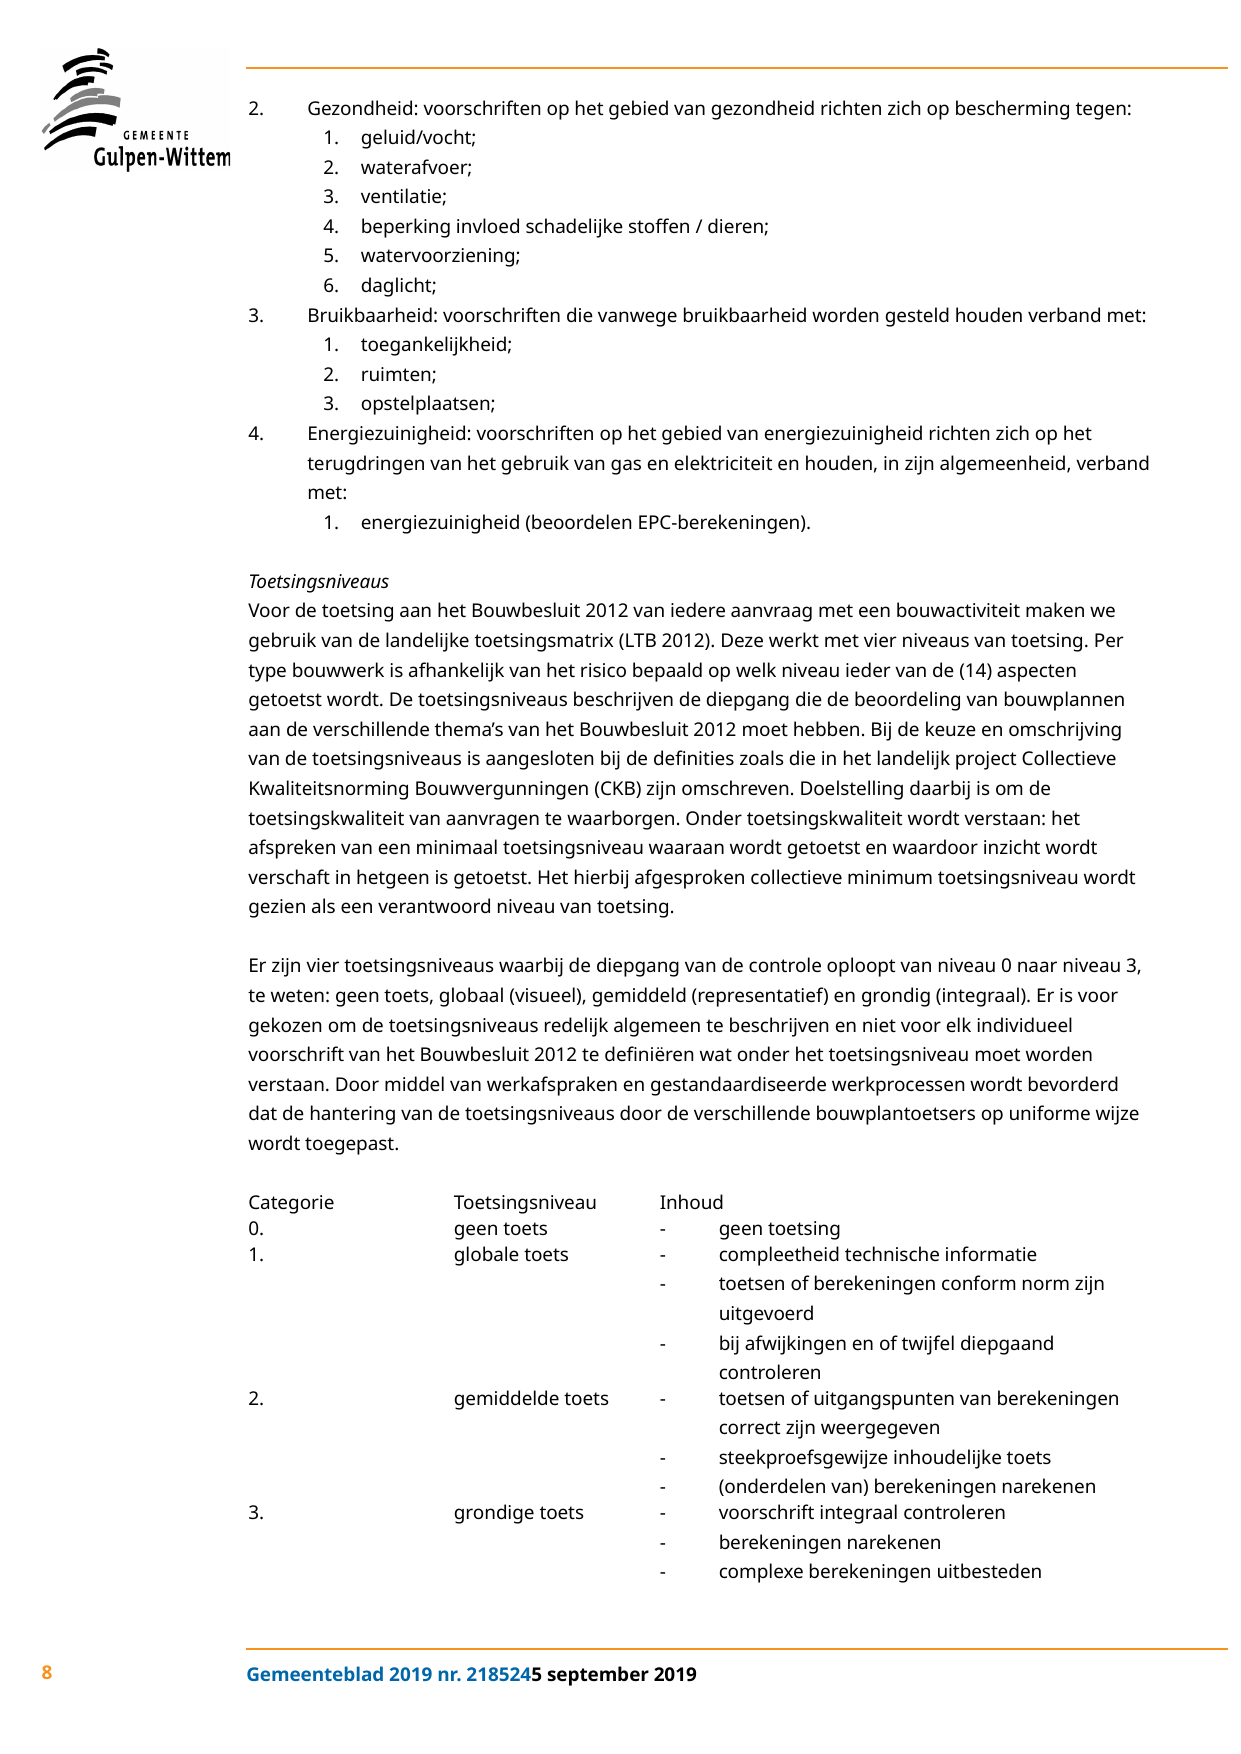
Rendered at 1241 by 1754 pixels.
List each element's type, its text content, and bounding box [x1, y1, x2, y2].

table_header Toetsingsniveau [454, 1190, 659, 1215]
table_cell 3. [248, 1500, 454, 1584]
list energiezuinigheid (beoordelen EPC-berekeningen). [323, 509, 1152, 535]
table_cell voorschrift integraal controleren berekeningen narekenen complexe berekeningen uitbesteden [660, 1500, 1152, 1584]
list ventilatie; [323, 183, 1152, 209]
table_cell geen toetsing [660, 1215, 1152, 1241]
table_header Inhoud [660, 1190, 1152, 1215]
list geluid/vocht; [323, 124, 1152, 150]
text Voor de toetsing aan het Bouwbesluit 2012 van iedere aanvraag met een bouwactiviteit maken we gebruik van de landelijke toetsingsmatrix (LTB 2012). Deze werkt met vier niveaus van toetsing. Per type bouwwerk is afhankelijk van het risico bepaald op welk niveau ieder van de (14) aspecten getoetst wordt. De toetsingsniveaus beschrijven de diepgang die de beoordeling van bouwplannen aan de verschillende thema’s van het Bouwbesluit 2012 moet hebben. Bij de keuze en omschrijving van de toetsingsniveaus is aangesloten bij de definities zoals die in het landelijk project Collectieve Kwaliteitsnorming Bouwvergunningen (CKB) zijn omschreven. Doelstelling daarbij is om de toetsingskwaliteit van aanvragen te waarborgen. Onder toetsingskwaliteit wordt verstaan: het afspreken van een minimaal toetsingsniveau waaraan wordt getoetst en waardoor inzicht wordt verschaft in hetgeen is getoetst. Het hierbij afgesproken collectieve minimum toetsingsniveau wordt gezien als een verantwoord niveau van toetsing. [248, 598, 1152, 919]
picture [41, 47, 231, 172]
table_cell gemiddelde toets [454, 1385, 659, 1499]
table_cell grondige toets [454, 1500, 659, 1584]
list Energiezuinigheid: voorschriften op het gebied van energiezuinigheid richten zich op het terugdringen van het gebruik van gas en elektriciteit en houden, in zijn algemeenheid, verband met: [248, 420, 1152, 505]
list opstelplaatsen; [323, 391, 1152, 416]
table_cell compleetheid technische informatie toetsen of berekeningen conform norm zijn uitgevoerd bij afwijkingen en of twijfel diepgaand controleren [660, 1241, 1152, 1385]
list toegankelijkheid; [323, 331, 1152, 357]
table_cell 0. [248, 1215, 454, 1241]
list watervoorziening; [323, 243, 1152, 268]
text Toetsingsniveaus [248, 568, 1152, 594]
list ruimten; [323, 361, 1152, 387]
table_cell 2. [248, 1385, 454, 1499]
table_cell toetsen of uitgangspunten van berekeningen correct zijn weergegeven steekproefsgewijze inhoudelijke toets (onderdelen van) berekeningen narekenen [660, 1385, 1152, 1499]
table_header Categorie [248, 1190, 454, 1215]
text Er zijn vier toetsingsniveaus waarbij de diepgang van de controle oploopt van niveau 0 naar niveau 3, te weten: geen toets, globaal (visueel), gemiddeld (representatief) en grondig (integraal). Er is voor gekozen om de toetsingsniveaus redelijk algemeen te beschrijven en niet voor elk individueel voorschrift van het Bouwbesluit 2012 te definiëren wat onder het toetsingsniveau moet worden verstaan. Door middel van werkafspraken en gestandaardiseerde werkprocessen wordt bevorderd dat de hantering van de toetsingsniveaus door de verschillende bouwplantoetsers op uniforme wijze wordt toegepast. [248, 953, 1152, 1156]
list Gezondheid: voorschriften op het gebied van gezondheid richten zich op bescherming tegen: [248, 95, 1152, 121]
list Bruikbaarheid: voorschriften die vanwege bruikbaarheid worden gesteld houden verband met: [248, 302, 1152, 328]
list waterafvoer; [323, 154, 1152, 180]
list daglicht; [323, 272, 1152, 298]
table_cell 1. [248, 1241, 454, 1385]
list beperking invloed schadelijke stoffen / dieren; [323, 213, 1152, 239]
table_cell globale toets [454, 1241, 659, 1385]
table_cell geen toets [454, 1215, 659, 1241]
